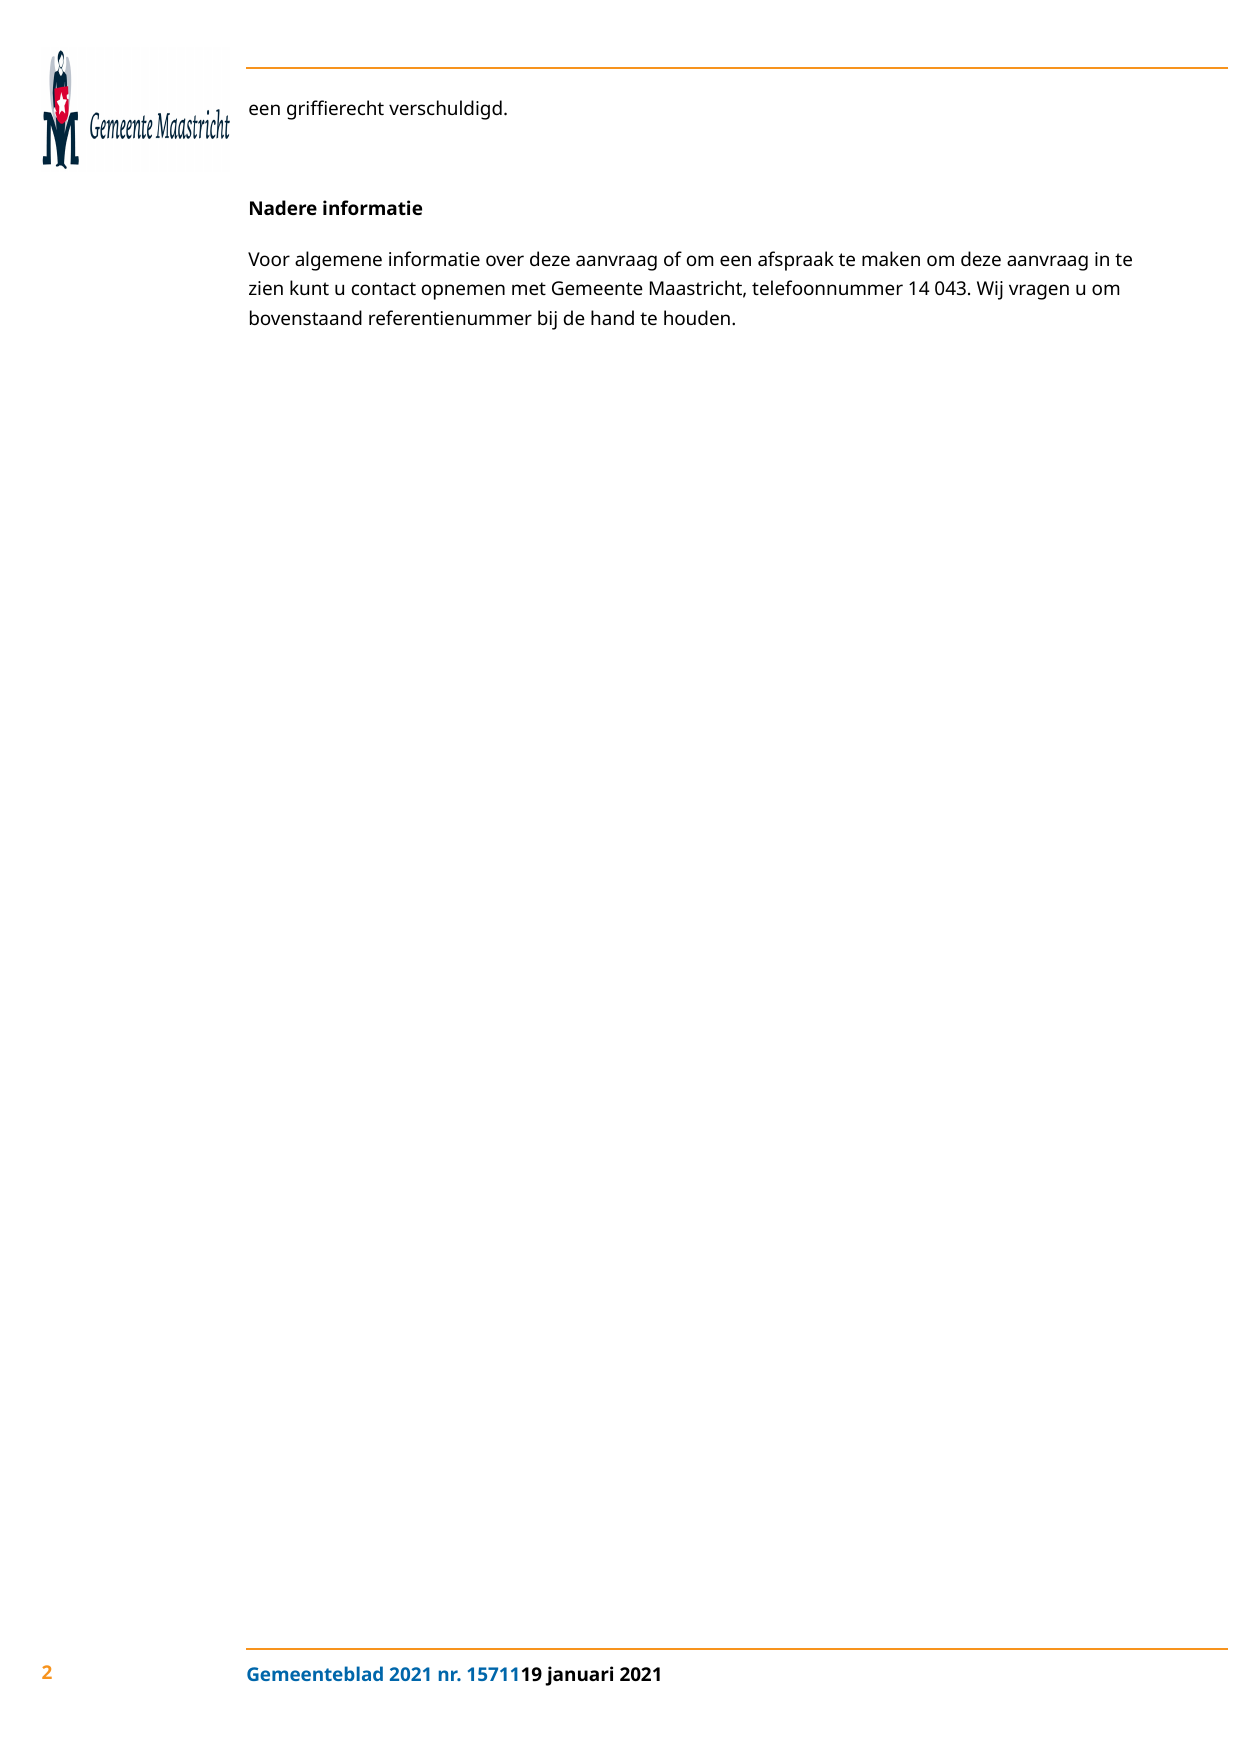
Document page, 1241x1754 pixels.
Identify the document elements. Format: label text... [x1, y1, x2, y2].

picture [41, 47, 231, 172]
text Voor algemene informatie over deze aanvraag of om een afspraak te maken om deze aanvraag in te zien kunt u contact opnemen met Gemeente Maastricht, telefoonnummer 14 043. Wij vragen u om bovenstaand referentienummer bij de hand te houden. [248, 246, 1152, 331]
text Nadere informatie [248, 196, 1152, 221]
text een griffierecht verschuldigd. [248, 95, 1152, 121]
